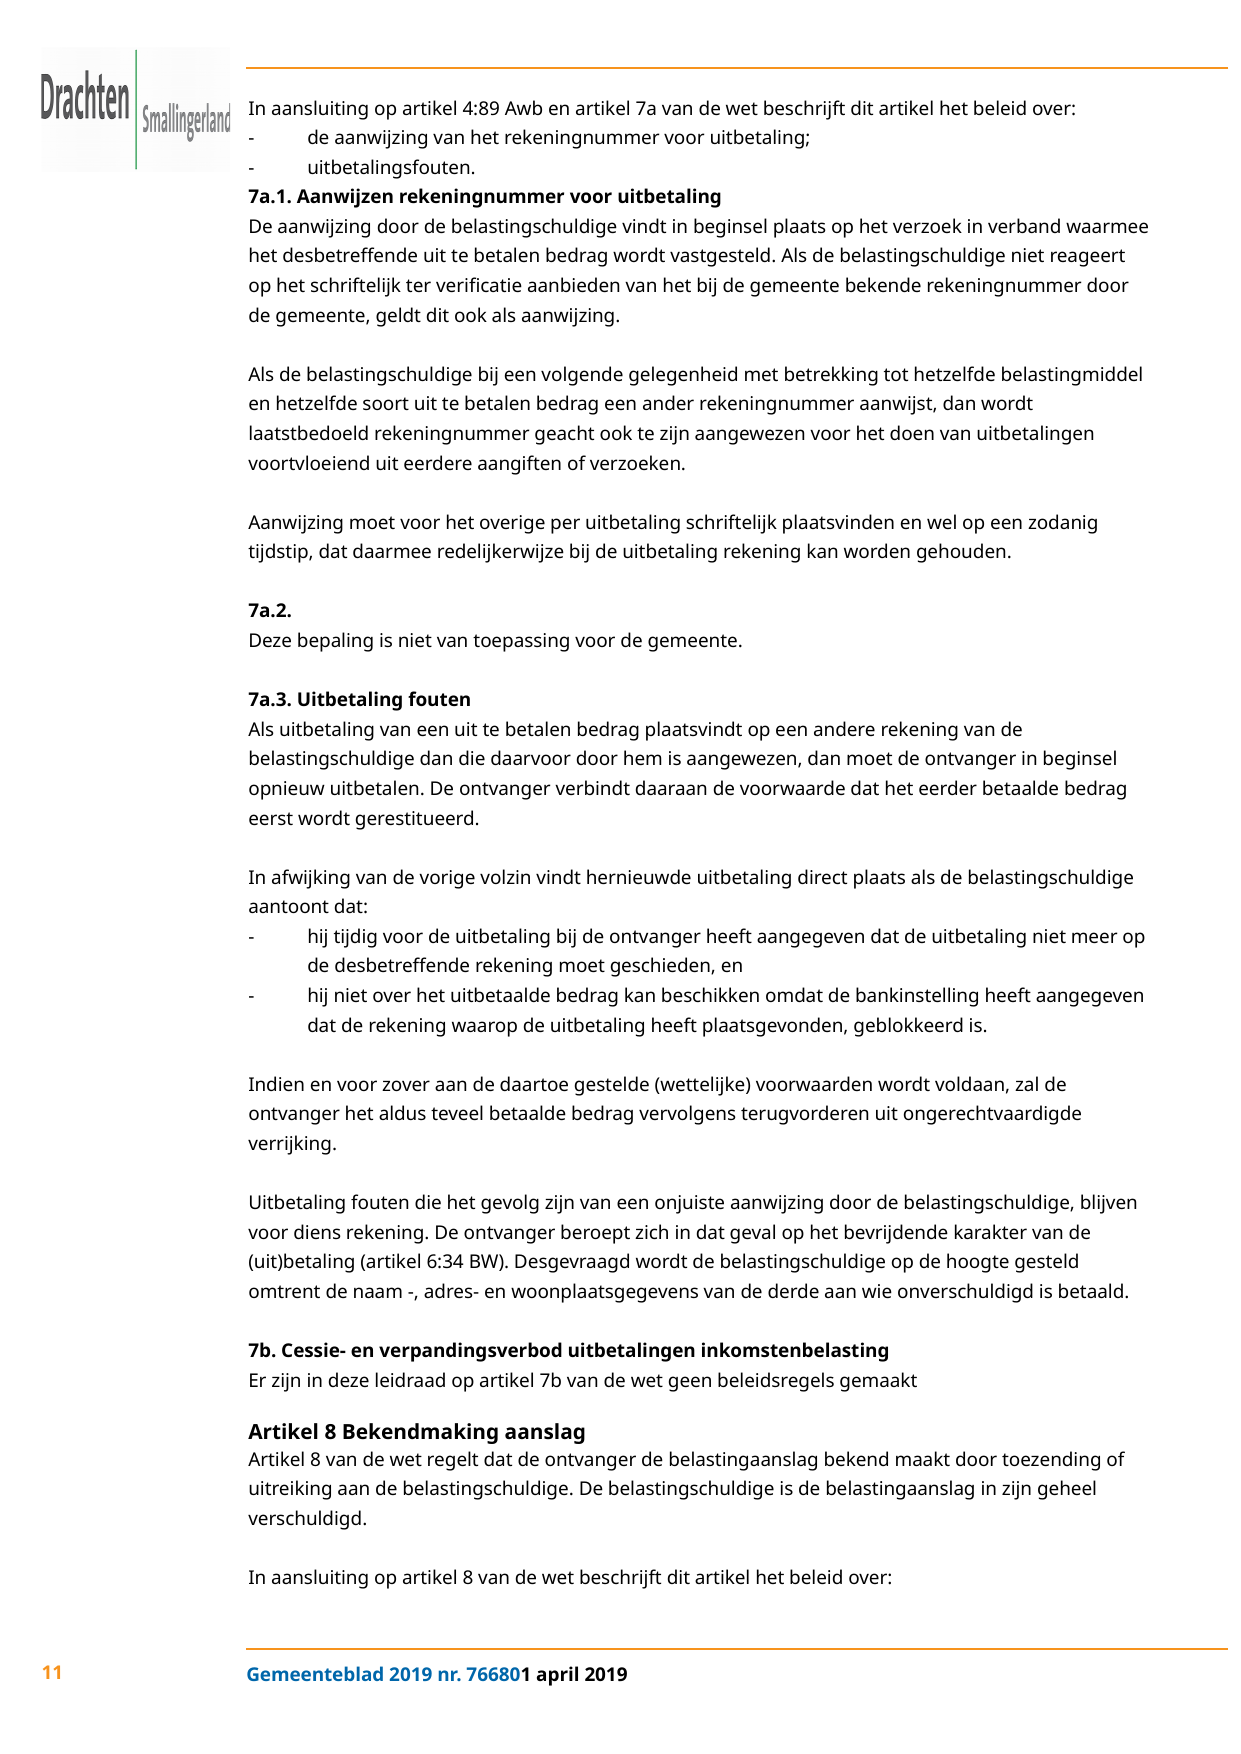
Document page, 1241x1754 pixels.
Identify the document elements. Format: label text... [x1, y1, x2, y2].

list de aanwijzing van het rekeningnummer voor uitbetaling; [248, 124, 1152, 150]
list hij tijdig voor de uitbetaling bij de ontvanger heeft aangegeven dat de uitbetaling niet meer op de desbetreffende rekening moet geschieden, en [248, 923, 1152, 978]
text Als uitbetaling van een uit te betalen bedrag plaatsvindt op een andere rekening van de belastingschuldige dan die daarvoor door hem is aangewezen, dan moet de ontvanger in beginsel opnieuw uitbetalen. De ontvanger verbindt daaraan de voorwaarde dat het eerder betaalde bedrag eerst wordt gerestitueerd. [248, 716, 1152, 831]
text Indien en voor zover aan de daartoe gestelde (wettelijke) voorwaarden wordt voldaan, zal de ontvanger het aldus teveel betaalde bedrag vervolgens terugvorderen uit ongerechtvaardigde verrijking. [248, 1071, 1152, 1156]
picture [41, 47, 231, 172]
text De aanwijzing door de belastingschuldige vindt in beginsel plaats op het verzoek in verband waarmee het desbetreffende uit te betalen bedrag wordt vastgesteld. Als de belastingschuldige niet reageert op het schriftelijk ter verificatie aanbieden van het bij de gemeente bekende rekeningnummer door de gemeente, geldt dit ook als aanwijzing. [248, 213, 1152, 328]
text Er zijn in deze leidraad op artikel 7b van de wet geen beleidsregels gemaakt [248, 1367, 1152, 1393]
text 7a.1. Aanwijzen rekeningnummer voor uitbetaling [248, 183, 1152, 209]
text 7a.3. Uitbetaling fouten [248, 686, 1152, 712]
text Uitbetaling fouten die het gevolg zijn van een onjuiste aanwijzing door de belastingschuldige, blijven voor diens rekening. De ontvanger beroept zich in dat geval op het bevrijdende karakter van de (uit)betaling (artikel 6:34 BW). Desgevraagd wordt de belastingschuldige op de hoogte gesteld omtrent de naam -, adres- en woonplaatsgegevens van de derde aan wie onverschuldigd is betaald. [248, 1189, 1152, 1304]
list hij niet over het uitbetaalde bedrag kan beschikken omdat de bankinstelling heeft aangegeven dat de rekening waarop de uitbetaling heeft plaatsgevonden, geblokkeerd is. [248, 982, 1152, 1038]
text Artikel 8 van de wet regelt dat de ontvanger de belastingaanslag bekend maakt door toezending of uitreiking aan de belastingschuldige. De belastingschuldige is de belastingaanslag in zijn geheel verschuldigd. [248, 1446, 1152, 1531]
text In aansluiting op artikel 8 van de wet beschrijft dit artikel het beleid over: [248, 1564, 1152, 1590]
text Deze bepaling is niet van toepassing voor de gemeente. [248, 627, 1152, 653]
text 7b. Cessie- en verpandingsverbod uitbetalingen inkomstenbelasting [248, 1337, 1152, 1363]
text In aansluiting op artikel 4:89 Awb en artikel 7a van de wet beschrijft dit artikel het beleid over: [248, 95, 1152, 121]
list uitbetalingsfouten. [248, 154, 1152, 180]
text Aanwijzing moet voor het overige per uitbetaling schriftelijk plaatsvinden en wel op een zodanig tijdstip, dat daarmee redelijkerwijze bij de uitbetaling rekening kan worden gehouden. [248, 509, 1152, 564]
text 7a.2. [248, 598, 1152, 623]
text Als de belastingschuldige bij een volgende gelegenheid met betrekking tot hetzelfde belastingmiddel en hetzelfde soort uit te betalen bedrag een ander rekeningnummer aanwijst, dan wordt laatstbedoeld rekeningnummer geacht ook te zijn aangewezen voor het doen van uitbetalingen voortvloeiend uit eerdere aangiften of verzoeken. [248, 361, 1152, 476]
text Artikel 8 Bekendmaking aanslag [248, 1417, 1152, 1446]
text In afwijking van de vorige volzin vindt hernieuwde uitbetaling direct plaats als de belastingschuldige aantoont dat: [248, 864, 1152, 919]
